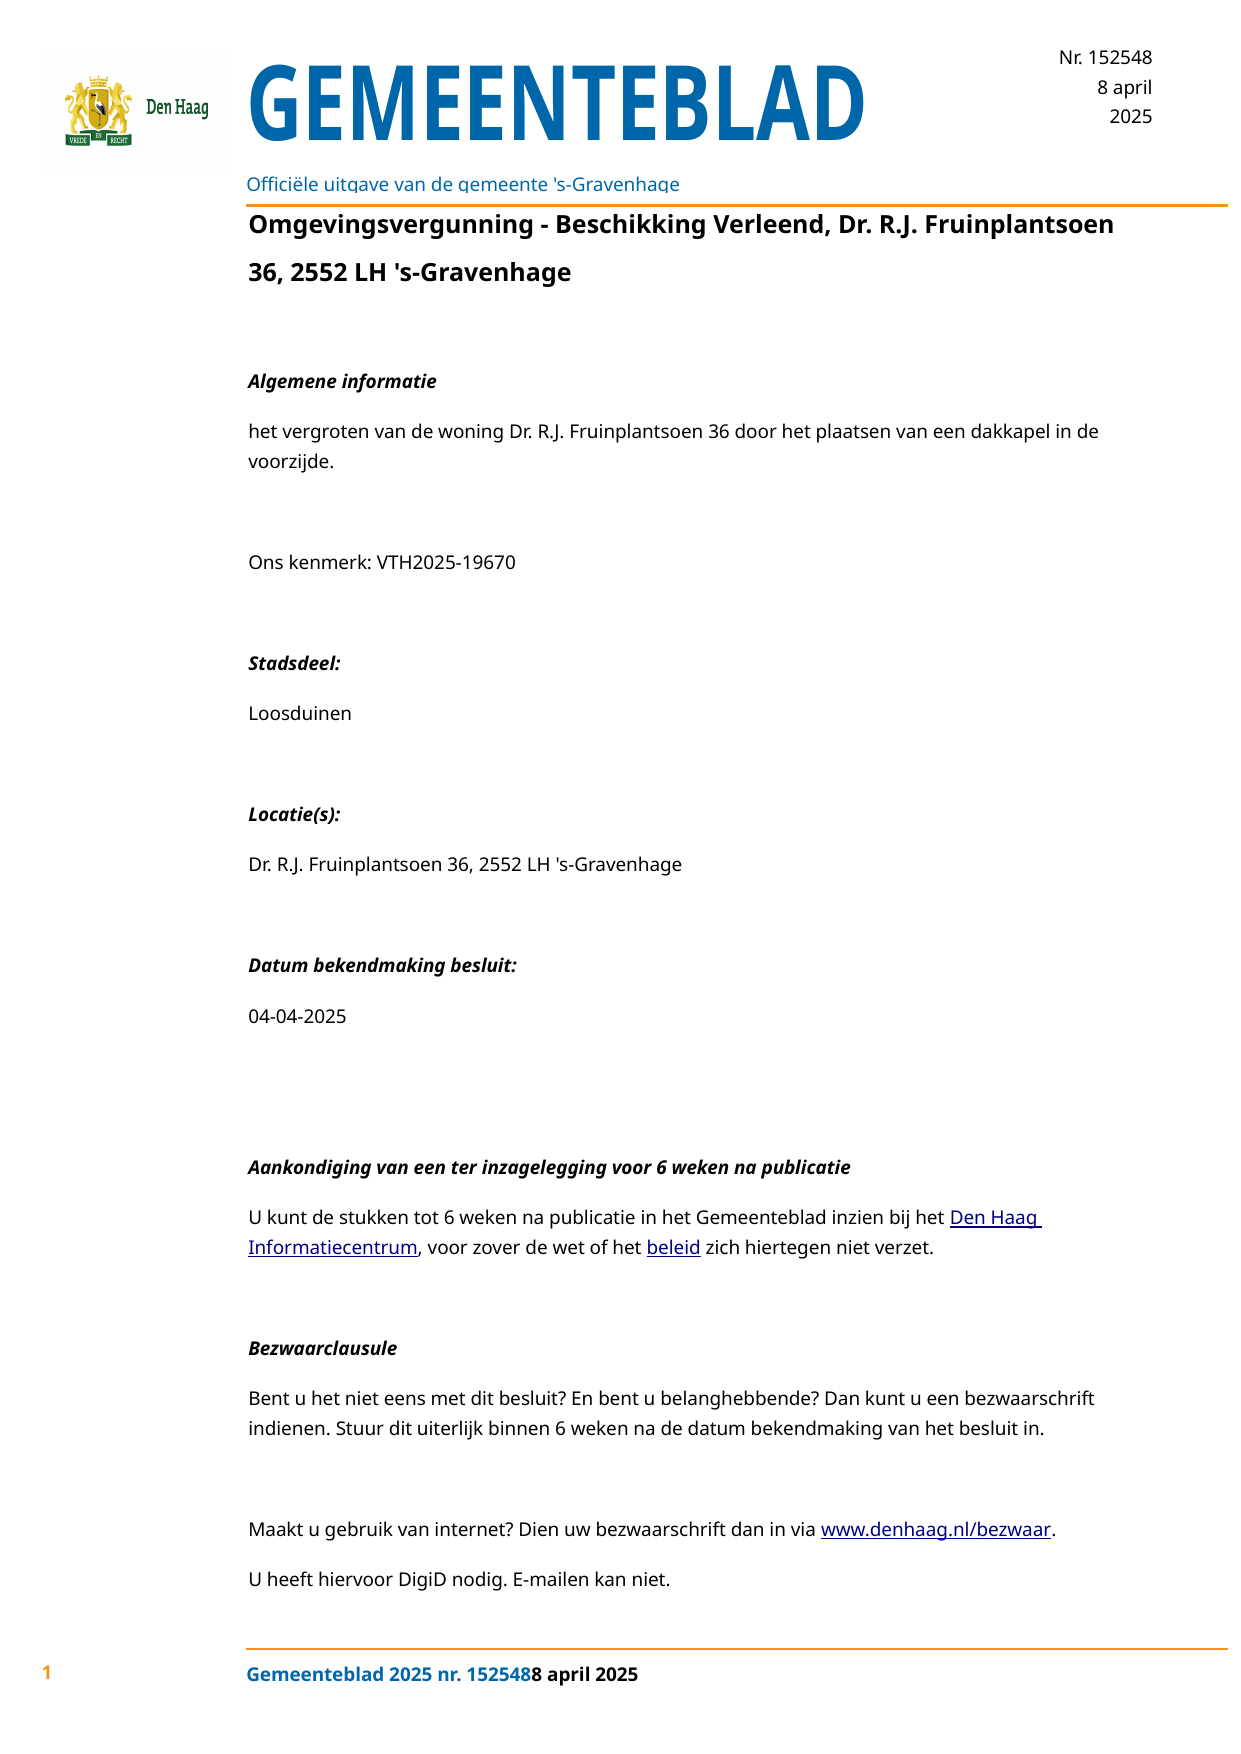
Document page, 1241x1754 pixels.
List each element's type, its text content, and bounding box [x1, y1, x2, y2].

text het vergroten van de woning Dr. R.J. Fruinplantsoen 36 door het plaatsen van een dakkapel in de voorzijde. [248, 419, 1152, 474]
text Omgevingsvergunning - Beschikking Verleend, Dr. R.J. Fruinplantsoen 36, 2552 LH 's-Gravenhage [248, 207, 1152, 288]
text Datum bekendmaking besluit: [248, 952, 1152, 978]
text Stadsdeel: [248, 650, 1152, 676]
text Aankondiging van een ter inzagelegging voor 6 weken na publicatie [248, 1154, 1152, 1180]
text Ons kenmerk: VTH2025-19670 [248, 549, 1152, 575]
text U kunt de stukken tot 6 weken na publicatie in het Gemeenteblad inzien bij het Den Haag Informatiecentrum, voor zover de wet of het beleid zich hiertegen niet verzet. [248, 1204, 1152, 1260]
text Bent u het niet eens met dit besluit? En bent u belanghebbende? Dan kunt u een bezwaarschrift indienen. Stuur dit uiterlijk binnen 6 weken na de datum bekendmaking van het besluit in. [248, 1385, 1152, 1441]
text Dr. R.J. Fruinplantsoen 36, 2552 LH 's-Gravenhage [248, 852, 1152, 877]
text U heeft hiervoor DigiD nodig. E-mailen kan niet. [248, 1566, 1152, 1592]
text Maakt u gebruik van internet? Dien uw bezwaarschrift dan in via www.denhaag.nl/bezwaar. [248, 1516, 1152, 1542]
text Locatie(s): [248, 801, 1152, 827]
text Bezwaarclausule [248, 1335, 1152, 1361]
text 04-04-2025 [248, 1003, 1152, 1029]
text Algemene informatie [248, 368, 1152, 394]
picture [41, 47, 231, 172]
text Loosduinen [248, 700, 1152, 726]
